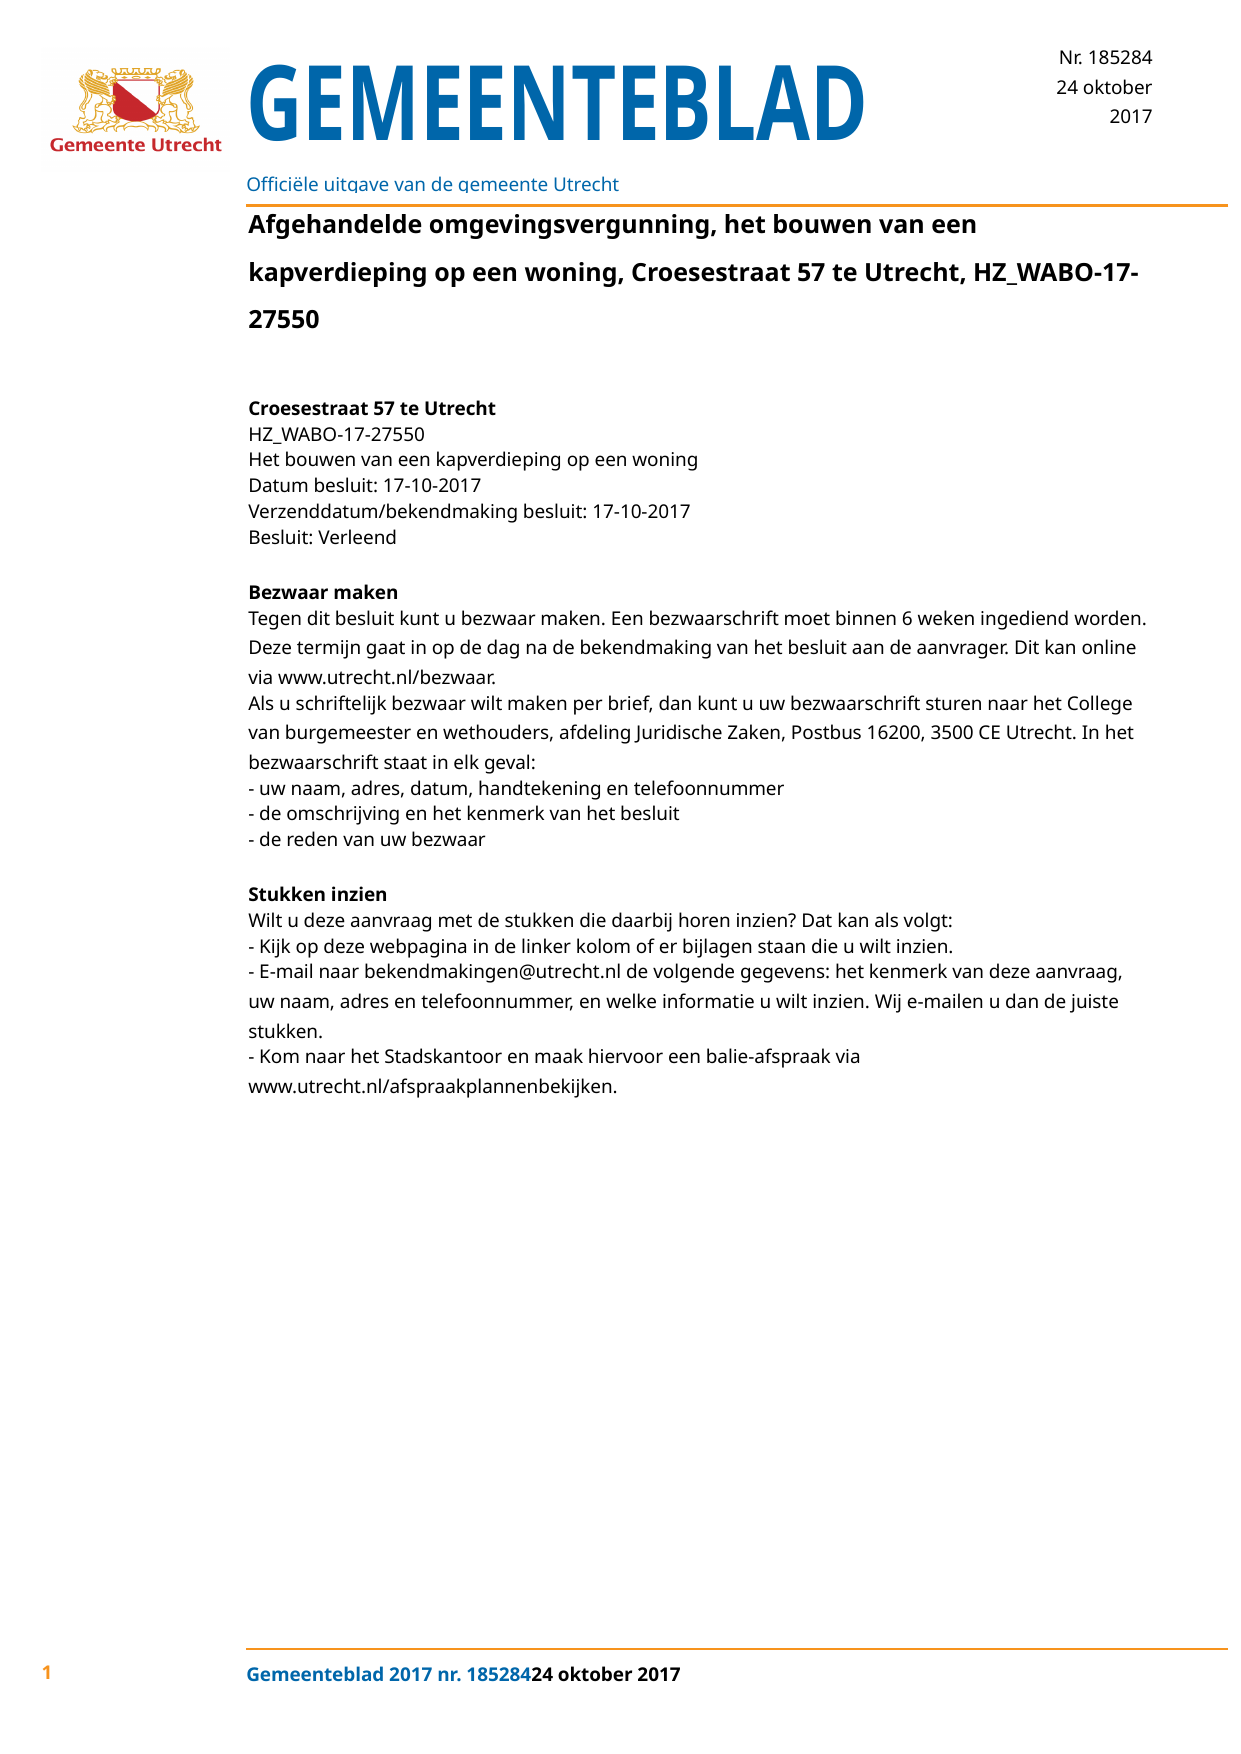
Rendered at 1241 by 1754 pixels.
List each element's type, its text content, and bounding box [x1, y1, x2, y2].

table_cell Het bouwen van een kapverdieping op een woning [248, 447, 1152, 472]
table_cell HZ_WABO-17-27550 [248, 421, 1152, 447]
table_cell - uw naam, adres, datum, handtekening en telefoonnummer [248, 775, 1152, 800]
picture [41, 47, 231, 172]
table_cell Stukken inzien [248, 881, 1152, 907]
table_cell Wilt u deze aanvraag met de stukken die daarbij horen inzien? Dat kan als volgt: [248, 907, 1152, 933]
table_cell Verzenddatum/bekendmaking besluit: 17-10-2017 [248, 498, 1152, 524]
table_cell - Kom naar het Stadskantoor en maak hiervoor een balie-afspraak via www.utrecht.nl/afspraakplannenbekijken. [248, 1044, 1152, 1099]
table_header Croesestraat 57 te Utrecht [248, 395, 1152, 421]
table_cell - E-mail naar bekendmakingen@utrecht.nl de volgende gegevens: het kenmerk van deze aanvraag, uw naam, adres en telefoonnummer, en welke informatie u wilt inzien. Wij e-mailen u dan de juiste stukken. [248, 959, 1152, 1043]
table_cell Als u schriftelijk bezwaar wilt maken per brief, dan kunt u uw bezwaarschrift sturen naar het College van burgemeester en wethouders, afdeling Juridische Zaken, Postbus 16200, 3500 CE Utrecht. In het bezwaarschrift staat in elk geval: [248, 690, 1152, 775]
table_cell Datum besluit: 17-10-2017 [248, 473, 1152, 498]
table_cell Besluit: Verleend [248, 524, 1152, 579]
table_cell Bezwaar maken [248, 579, 1152, 605]
table_cell Tegen dit besluit kunt u bezwaar maken. Een bezwaarschrift moet binnen 6 weken ingediend worden. Deze termijn gaat in op de dag na de bekendmaking van het besluit aan de aanvrager. Dit kan online via www.utrecht.nl/bezwaar. [248, 605, 1152, 690]
text Afgehandelde omgevingsvergunning, het bouwen van een kapverdieping op een woning, Croesestraat 57 te Utrecht, HZ_WABO-17-27550 [248, 207, 1152, 336]
table_cell - de reden van uw bezwaar [248, 826, 1152, 881]
table_cell - Kijk op deze webpagina in de linker kolom of er bijlagen staan die u wilt inzien. [248, 933, 1152, 959]
table_cell - de omschrijving en het kenmerk van het besluit [248, 800, 1152, 826]
